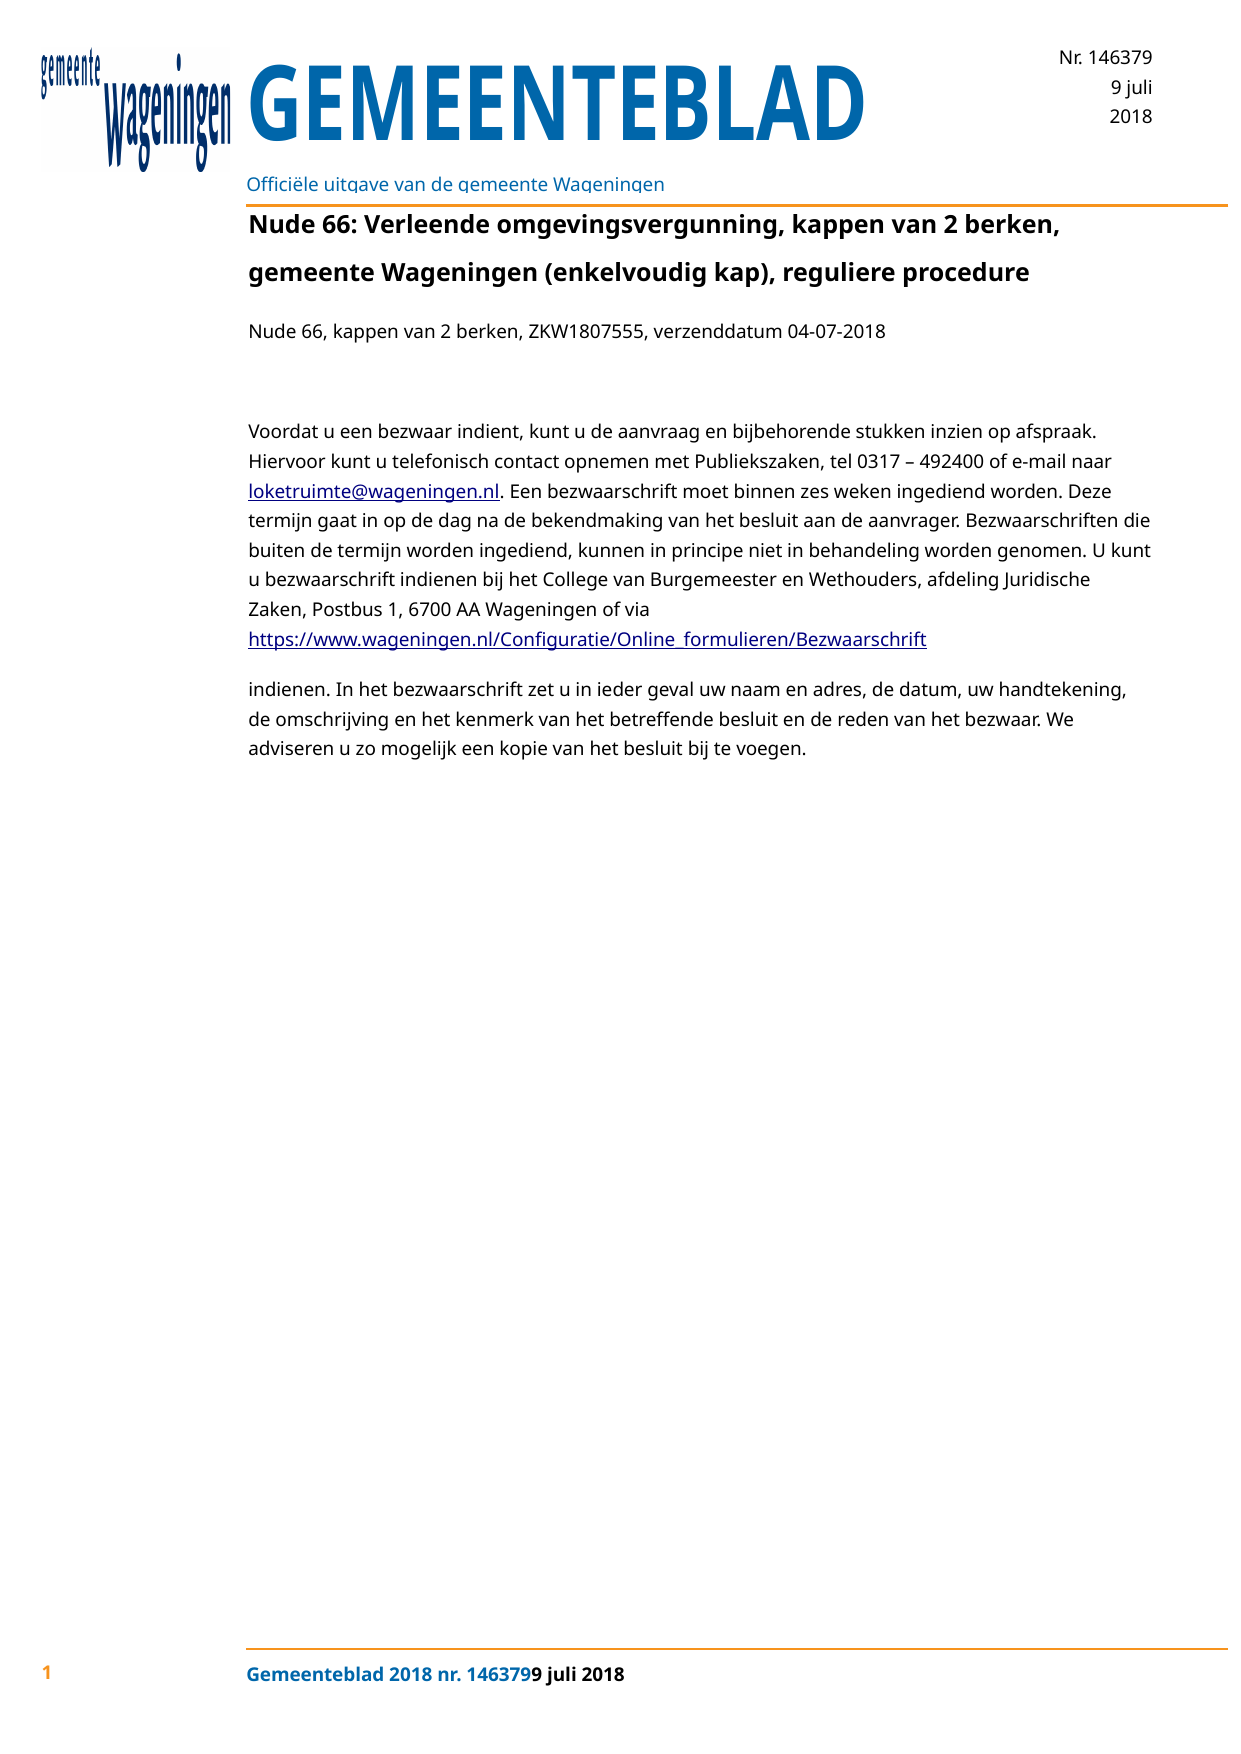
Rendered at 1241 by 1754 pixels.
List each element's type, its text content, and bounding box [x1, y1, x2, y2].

text indienen. In het bezwaarschrift zet u in ieder geval uw naam en adres, de datum, uw handtekening, de omschrijving en het kenmerk van het betreffende besluit en de reden van het bezwaar. We adviseren u zo mogelijk een kopie van het besluit bij te voegen. [248, 676, 1152, 761]
picture [41, 47, 231, 172]
text Nude 66, kappen van 2 berken, ZKW1807555, verzenddatum 04-07-2018 [248, 318, 1152, 344]
text Voordat u een bezwaar indient, kunt u de aanvraag en bijbehorende stukken inzien op afspraak. Hiervoor kunt u telefonisch contact opnemen met Publiekszaken, tel 0317 – 492400 of e-mail naar loketruimte@wageningen.nl. Een bezwaarschrift moet binnen zes weken ingediend worden. Deze termijn gaat in op de dag na de bekendmaking van het besluit aan de aanvrager. Bezwaarschriften die buiten de termijn worden ingediend, kunnen in principe niet in behandeling worden genomen. U kunt u bezwaarschrift indienen bij het College van Burgemeester en Wethouders, afdeling Juridische Zaken, Postbus 1, 6700 AA Wageningen of via https://www.wageningen.nl/Configuratie/Online_formulieren/Bezwaarschrift [248, 419, 1152, 652]
text Nude 66: Verleende omgevingsvergunning, kappen van 2 berken, gemeente Wageningen (enkelvoudig kap), reguliere procedure [248, 207, 1152, 288]
